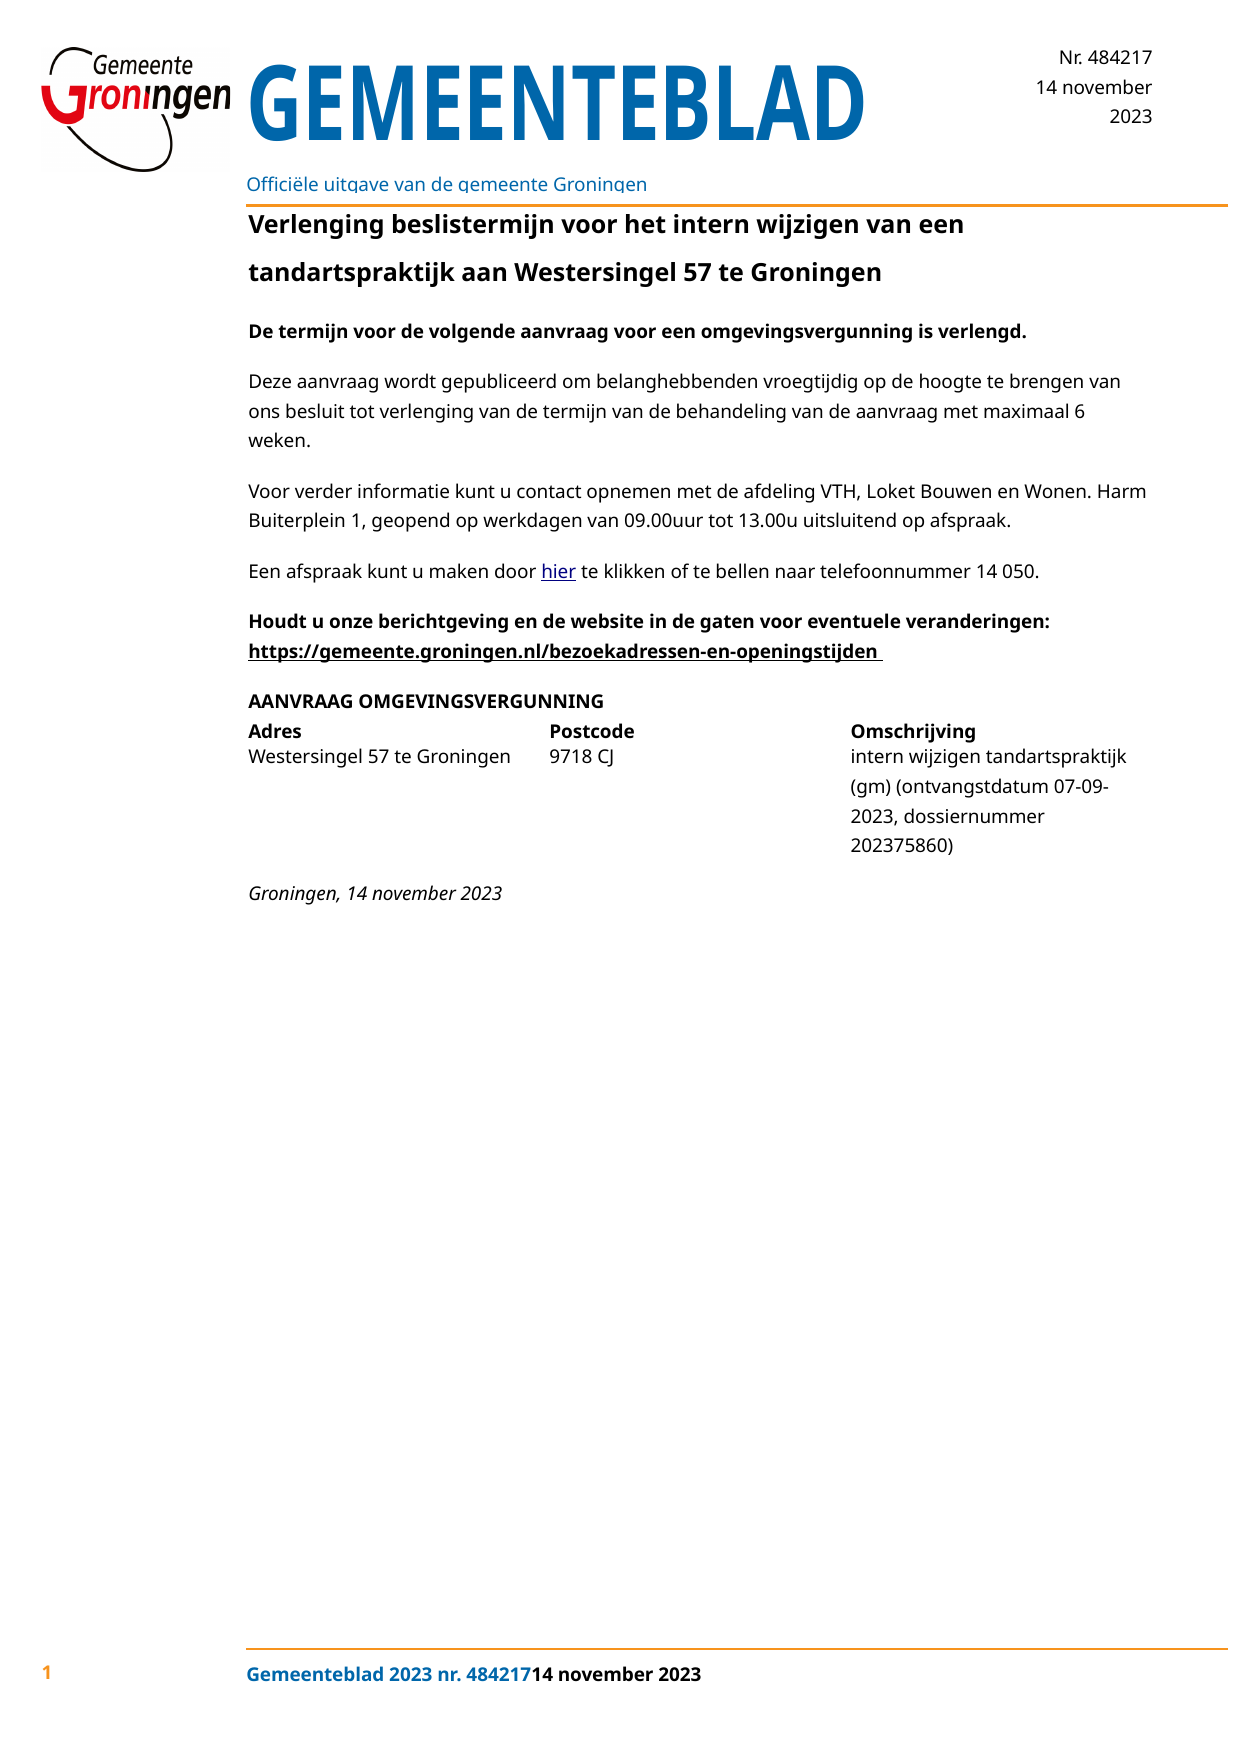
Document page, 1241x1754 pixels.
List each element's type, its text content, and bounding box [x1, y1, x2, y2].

picture [41, 47, 231, 172]
table_header Postcode [549, 718, 850, 744]
table_cell 9718 CJ [549, 744, 850, 858]
text AANVRAAG OMGEVINGSVERGUNNING [248, 688, 1152, 714]
text De termijn voor de volgende aanvraag voor een omgevingsvergunning is verlengd. [248, 318, 1152, 344]
text Verlenging beslistermijn voor het intern wijzigen van een tandartspraktijk aan Westersingel 57 te Groningen [248, 207, 1152, 288]
table_header Omschrijving [850, 718, 1152, 744]
table_cell intern wijzigen tandartspraktijk (gm) (ontvangstdatum 07-09-2023, dossiernummer 202375860) [850, 744, 1152, 858]
text Groningen, 14 november 2023 [248, 880, 1152, 905]
text Houdt u onze berichtgeving en de website in de gaten voor eventuele veranderingen: https://gemeente.groningen.nl/bezoekadressen-en-openingstijden [248, 608, 1152, 664]
text Deze aanvraag wordt gepubliceerd om belanghebbenden vroegtijdig op de hoogte te brengen van ons besluit tot verlenging van de termijn van de behandeling van de aanvraag met maximaal 6 weken. [248, 368, 1152, 453]
table_cell Westersingel 57 te Groningen [248, 744, 549, 858]
text Een afspraak kunt u maken door hier te klikken of te bellen naar telefoonnummer 14 050. [248, 558, 1152, 584]
table_header Adres [248, 718, 549, 744]
text Voor verder informatie kunt u contact opnemen met de afdeling VTH, Loket Bouwen en Wonen. Harm Buiterplein 1, geopend op werkdagen van 09.00uur tot 13.00u uitsluitend op afspraak. [248, 478, 1152, 533]
